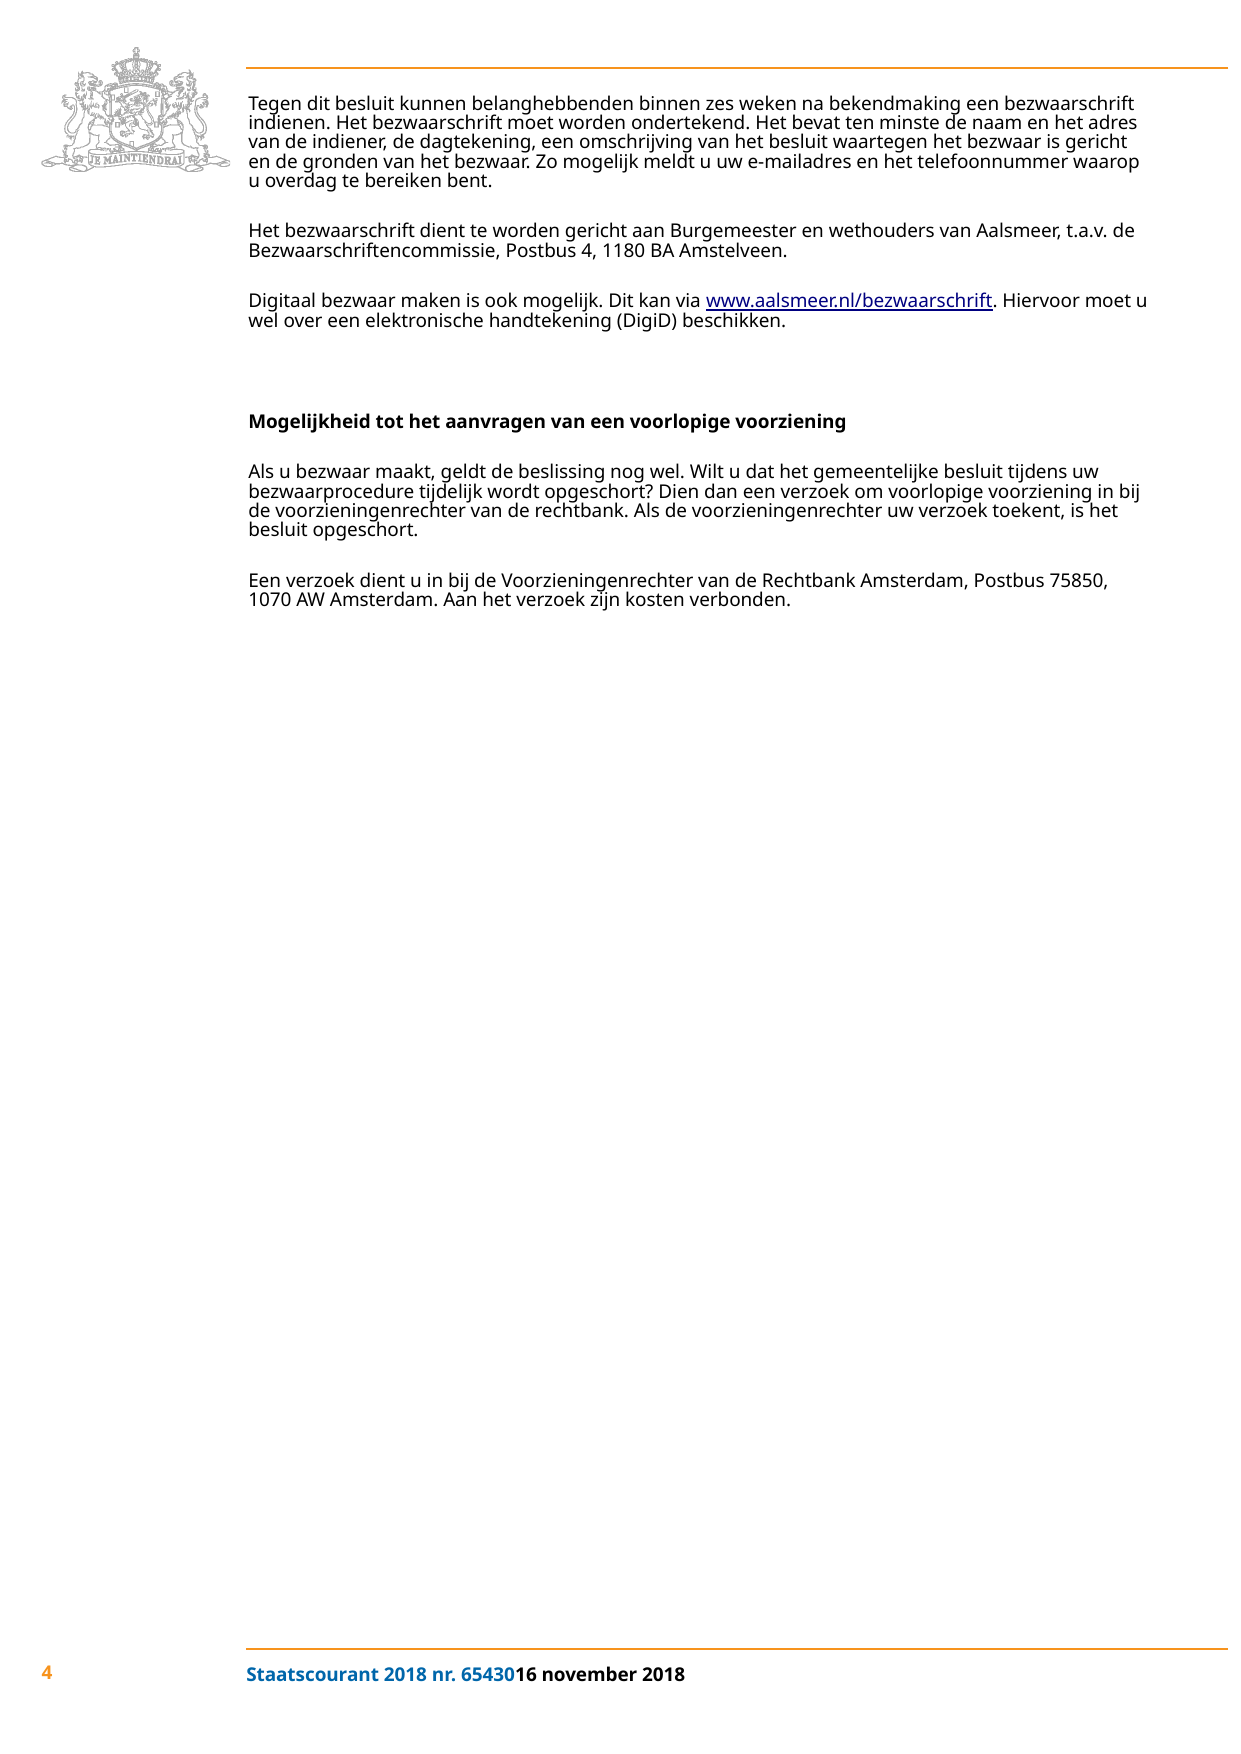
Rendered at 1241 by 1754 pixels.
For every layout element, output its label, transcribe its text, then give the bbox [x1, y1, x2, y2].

text Als u bezwaar maakt, geldt de beslissing nog wel. Wilt u dat het gemeentelijke besluit tijdens uw bezwaarprocedure tijdelijk wordt opgeschort? Dien dan een verzoek om voorlopige voorziening in bij de voorzieningenrechter van de rechtbank. Als de voorzieningenrechter uw verzoek toekent, is het besluit opgeschort. [248, 463, 1152, 541]
text Een verzoek dient u in bij de Voorzieningenrechter van de Rechtbank Amsterdam, Postbus 75850, 1070 AW Amsterdam. Aan het verzoek zijn kosten verbonden. [248, 572, 1152, 611]
text Digitaal bezwaar maken is ook mogelijk. Dit kan via www.aalsmeer.nl/bezwaarschrift. Hiervoor moet u wel over een elektronische handtekening (DigiD) beschikken. [248, 292, 1152, 331]
text Mogelijkheid tot het aanvragen van een voorlopige voorziening [248, 413, 1152, 432]
picture [41, 47, 231, 172]
text Tegen dit besluit kunnen belanghebbenden binnen zes weken na bekendmaking een bezwaarschrift indienen. Het bezwaarschrift moet worden ondertekend. Het bevat ten minste de naam en het adres van de indiener, de dagtekening, een omschrijving van het besluit waartegen het bezwaar is gericht en de gronden van het bezwaar. Zo mogelijk meldt u uw e-mailadres en het telefoonnummer waarop u overdag te bereiken bent. [248, 95, 1152, 191]
text Het bezwaarschrift dient te worden gericht aan Burgemeester en wethouders van Aalsmeer, t.a.v. de Bezwaarschriftencommissie, Postbus 4, 1180 BA Amstelveen. [248, 222, 1152, 261]
